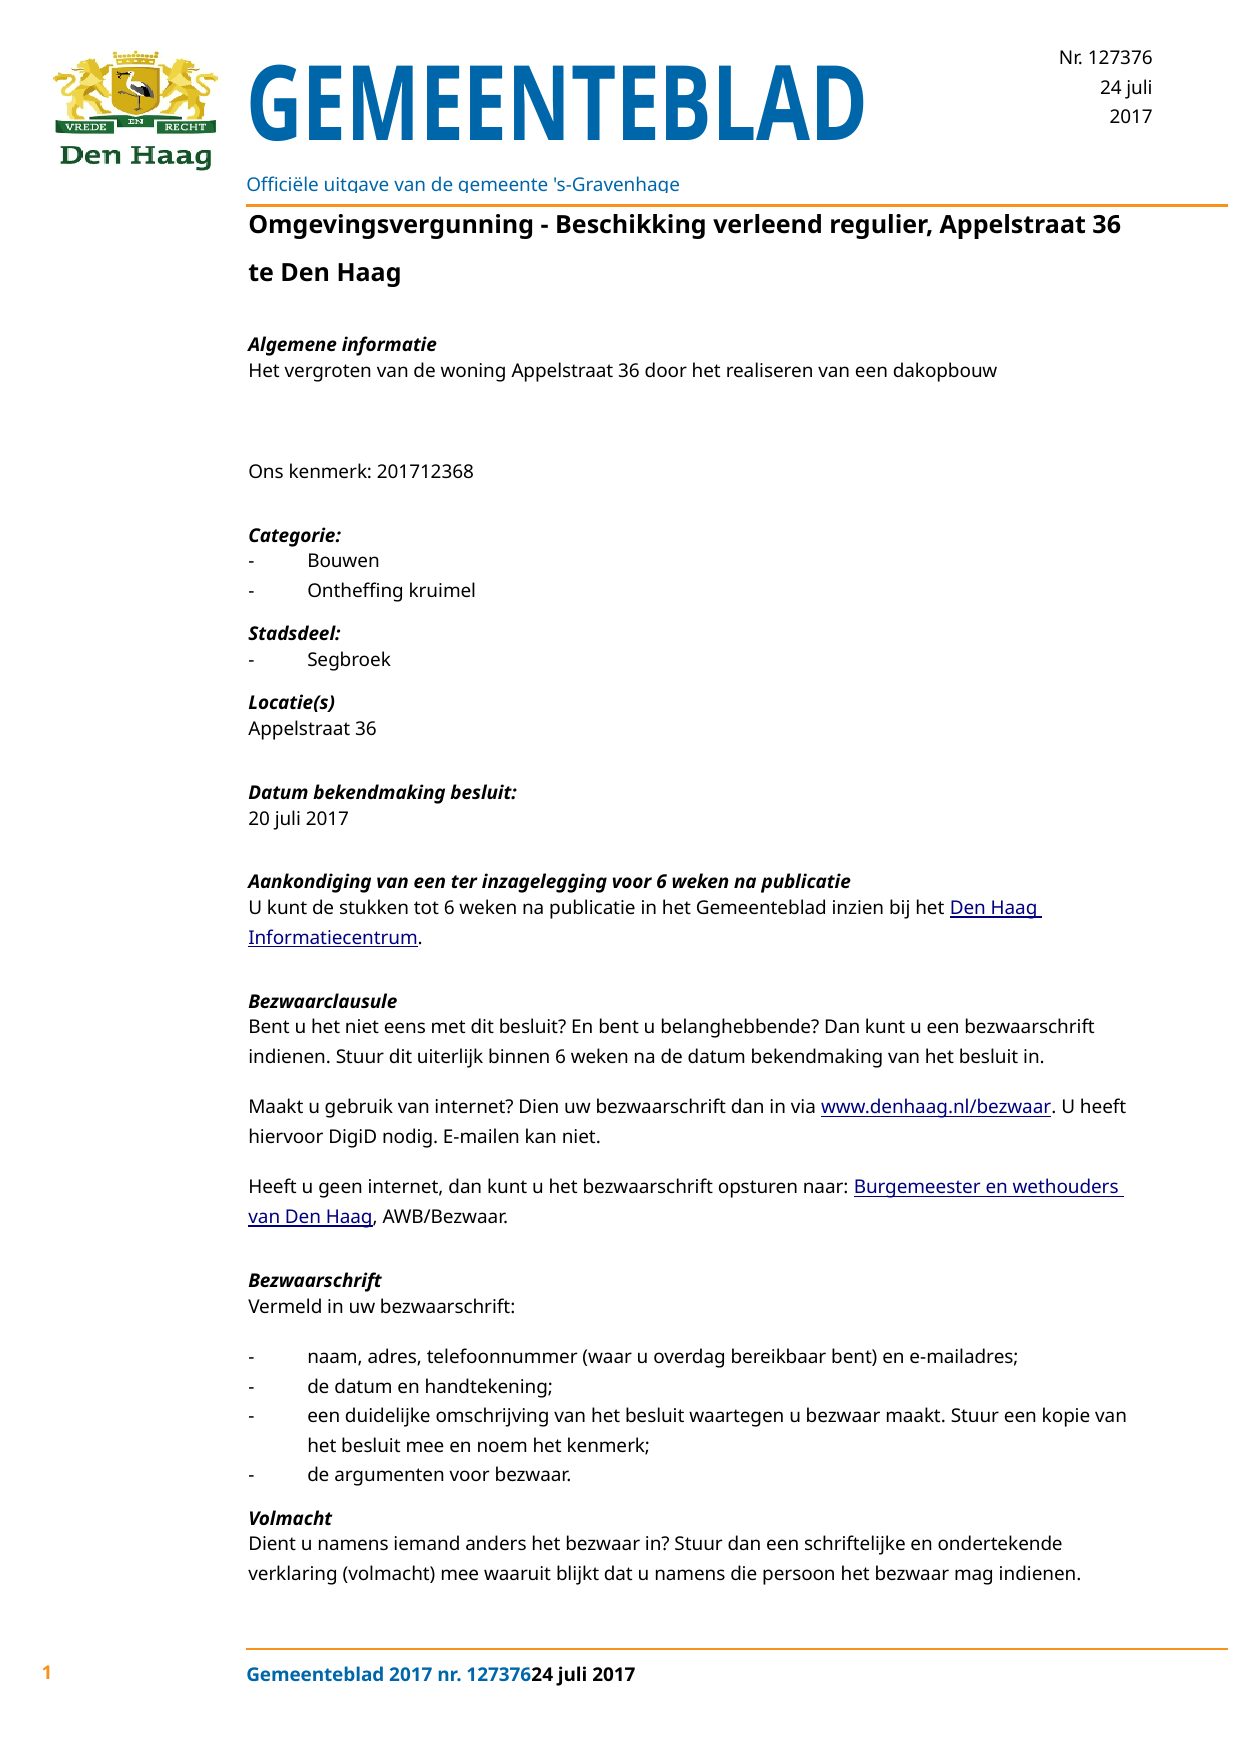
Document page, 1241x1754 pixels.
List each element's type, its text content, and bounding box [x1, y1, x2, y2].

text Dient u namens iemand anders het bezwaar in? Stuur dan een schriftelijke en ondertekende verklaring (volmacht) mee waaruit blijkt dat u namens die persoon het bezwaar mag indienen. [248, 1531, 1152, 1586]
text Bezwaarclausule [248, 988, 1152, 1014]
list de datum en handtekening; [248, 1373, 1152, 1399]
text Bezwaarschrift [248, 1267, 1152, 1293]
text Bent u het niet eens met dit besluit? En bent u belanghebbende? Dan kunt u een bezwaarschrift indienen. Stuur dit uiterlijk binnen 6 weken na de datum bekendmaking van het besluit in. [248, 1014, 1152, 1069]
text Vermeld in uw bezwaarschrift: [248, 1293, 1152, 1319]
text Appelstraat 36 [248, 715, 1152, 741]
list Bouwen [248, 548, 1152, 573]
text Heeft u geen internet, dan kunt u het bezwaarschrift opsturen naar: Burgemeester en wethouders van Den Haag, AWB/Bezwaar. [248, 1174, 1152, 1229]
text Maakt u gebruik van internet? Dien uw bezwaarschrift dan in via www.denhaag.nl/bezwaar. U heeft hiervoor DigiD nodig. E-mailen kan niet. [248, 1094, 1152, 1149]
list Ontheffing kruimel [248, 577, 1152, 603]
text Aankondiging van een ter inzagelegging voor 6 weken na publicatie [248, 869, 1152, 894]
picture [41, 47, 231, 172]
text Stadsdeel: [248, 620, 1152, 646]
text Algemene informatie [248, 331, 1152, 357]
list een duidelijke omschrijving van het besluit waartegen u bezwaar maakt. Stuur een kopie van het besluit mee en noem het kenmerk; [248, 1402, 1152, 1458]
list Segbroek [248, 646, 1152, 672]
list naam, adres, telefoonnummer (waar u overdag bereikbaar bent) en e-mailadres; [248, 1343, 1152, 1369]
text Locatie(s) [248, 689, 1152, 715]
text Omgevingsvergunning - Beschikking verleend regulier, Appelstraat 36 te Den Haag [248, 207, 1152, 288]
text 20 juli 2017 [248, 805, 1152, 830]
text Ons kenmerk: 201712368 [248, 458, 1152, 484]
text U kunt de stukken tot 6 weken na publicatie in het Gemeenteblad inzien bij het Den Haag Informatiecentrum. [248, 894, 1152, 950]
list de argumenten voor bezwaar. [248, 1462, 1152, 1487]
text Datum bekendmaking besluit: [248, 779, 1152, 805]
text Volmacht [248, 1505, 1152, 1531]
text Categorie: [248, 522, 1152, 548]
text Het vergroten van de woning Appelstraat 36 door het realiseren van een dakopbouw [248, 357, 1152, 383]
